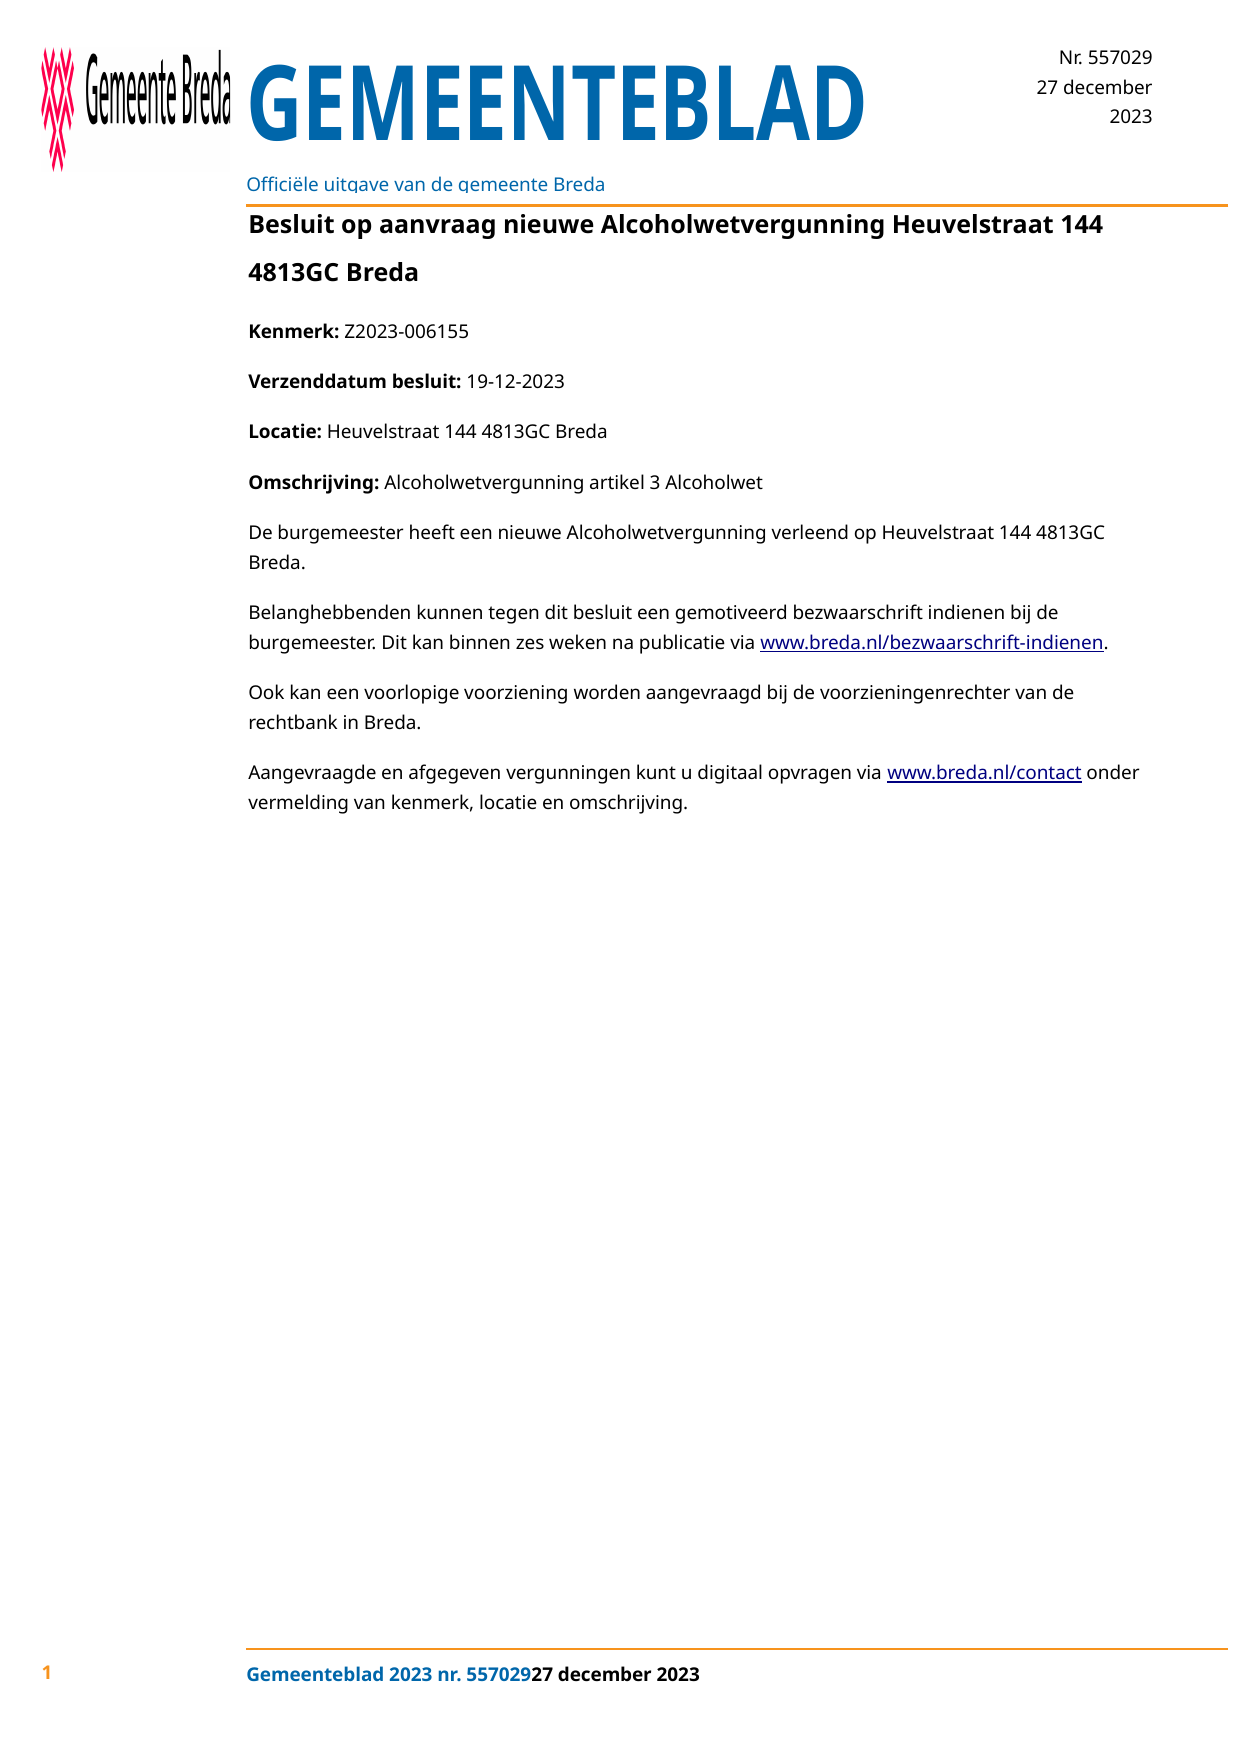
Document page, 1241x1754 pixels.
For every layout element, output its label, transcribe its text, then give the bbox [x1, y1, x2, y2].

text Kenmerk: Z2023-006155 [248, 318, 1152, 344]
text Aangevraagde en afgegeven vergunningen kunt u digitaal opvragen via www.breda.nl/contact onder vermelding van kenmerk, locatie en omschrijving. [248, 759, 1152, 815]
text Locatie: Heuvelstraat 144 4813GC Breda [248, 419, 1152, 444]
picture [41, 47, 231, 172]
text De burgemeester heeft een nieuwe Alcoholwetvergunning verleend op Heuvelstraat 144 4813GC Breda. [248, 519, 1152, 575]
text Omschrijving: Alcoholwetvergunning artikel 3 Alcoholwet [248, 469, 1152, 495]
text Besluit op aanvraag nieuwe Alcoholwetvergunning Heuvelstraat 144 4813GC Breda [248, 207, 1152, 288]
text Verzenddatum besluit: 19-12-2023 [248, 368, 1152, 394]
text Ook kan een voorlopige voorziening worden aangevraagd bij de voorzieningenrechter van de rechtbank in Breda. [248, 679, 1152, 735]
text Belanghebbenden kunnen tegen dit besluit een gemotiveerd bezwaarschrift indienen bij de burgemeester. Dit kan binnen zes weken na publicatie via www.breda.nl/bezwaarschrift-indienen. [248, 599, 1152, 655]
